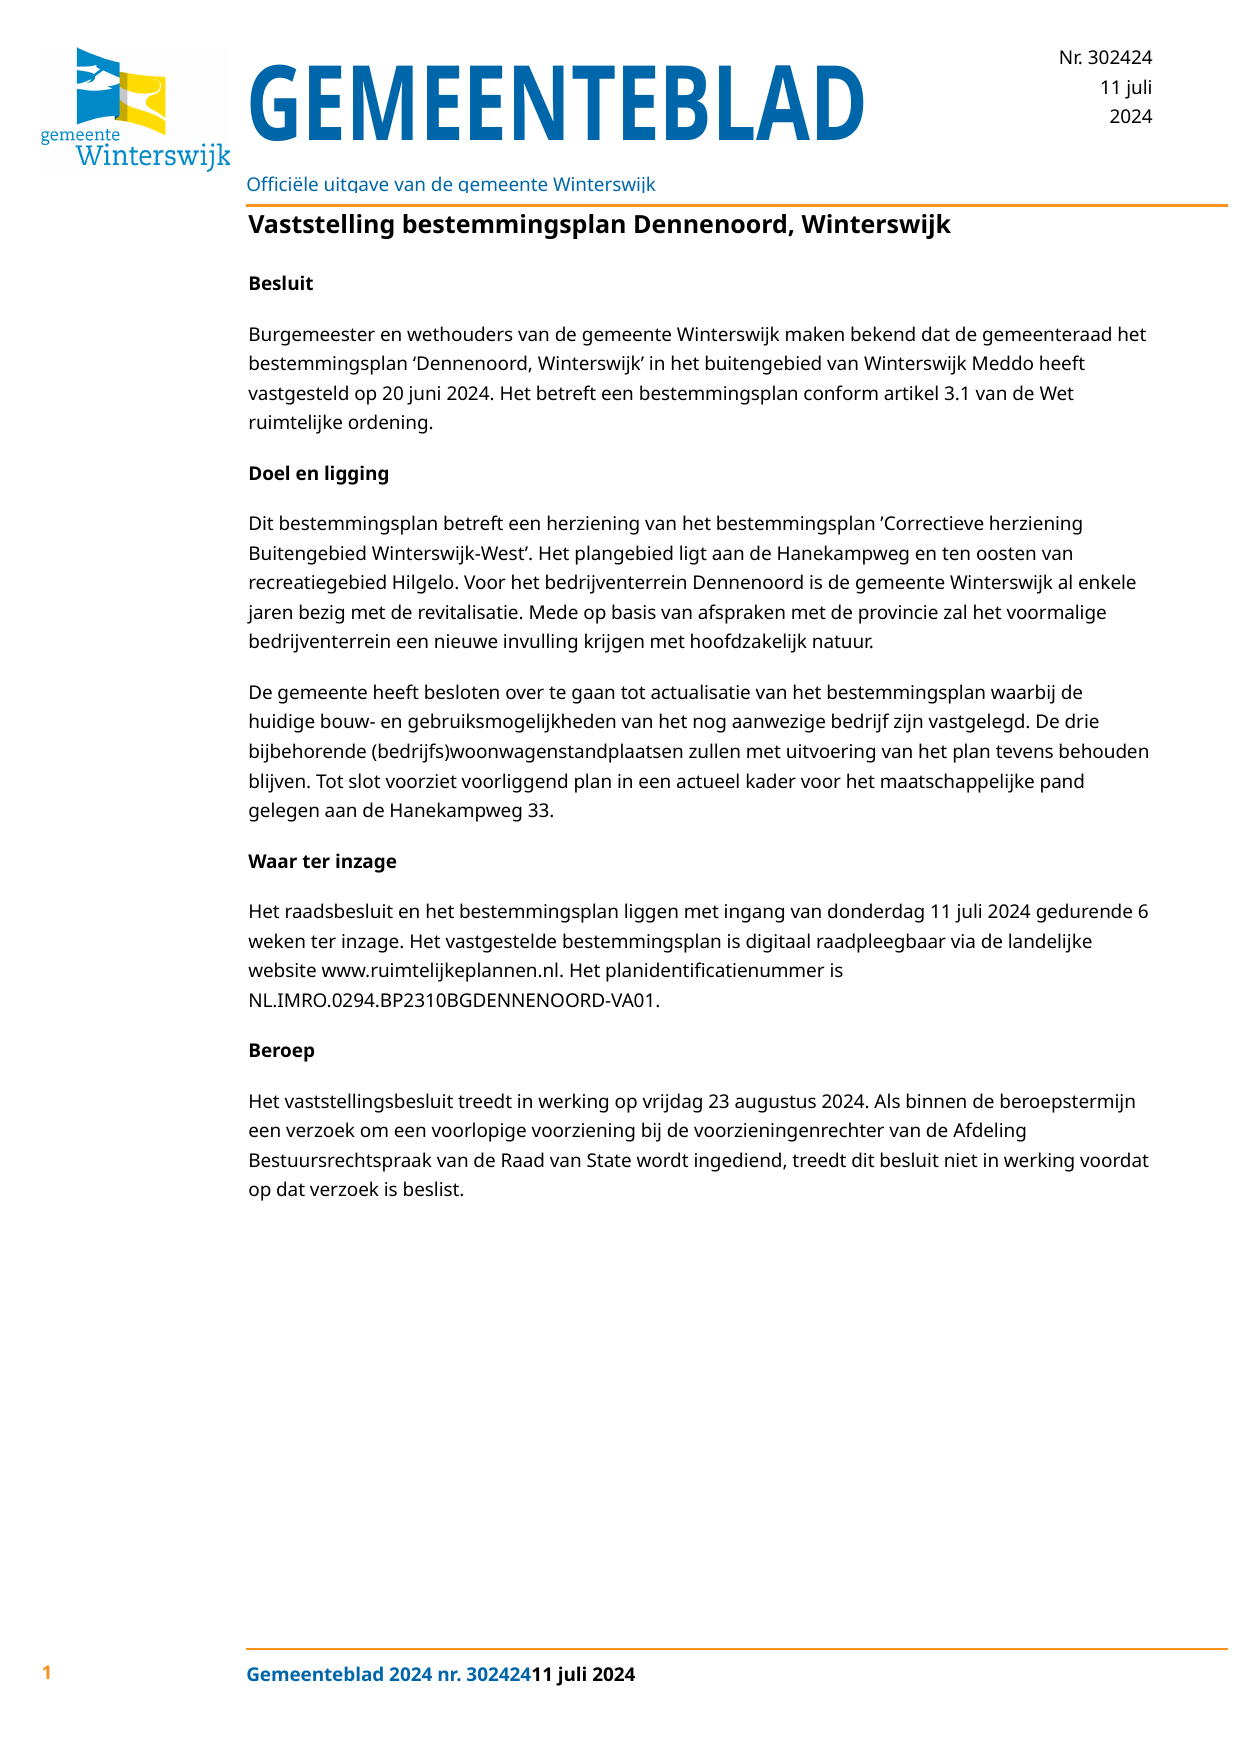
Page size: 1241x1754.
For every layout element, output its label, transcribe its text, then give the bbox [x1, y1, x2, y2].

text Beroep [248, 1037, 1152, 1063]
text Burgemeester en wethouders van de gemeente Winterswijk maken bekend dat de gemeenteraad het bestemmingsplan ‘Dennenoord, Winterswijk’ in het buitengebied van Winterswijk Meddo heeft vastgesteld op 20 juni 2024. Het betreft een bestemmingsplan conform artikel 3.1 van de Wet ruimtelijke ordening. [248, 321, 1152, 435]
picture [225, 153, 231, 162]
text Doel en ligging [248, 460, 1152, 486]
picture [41, 47, 231, 172]
text Waar ter inzage [248, 848, 1152, 873]
text Dit bestemmingsplan betreft een herziening van het bestemmingsplan ’Correctieve herziening Buitengebied Winterswijk-West’. Het plangebied ligt aan de Hanekampweg en ten oosten van recreatiegebied Hilgelo. Voor het bedrijventerrein Dennenoord is de gemeente Winterswijk al enkele jaren bezig met de revitalisatie. Mede op basis van afspraken met de provincie zal het voormalige bedrijventerrein een nieuwe invulling krijgen met hoofdzakelijk natuur. [248, 510, 1152, 654]
text Vaststelling bestemmingsplan Dennenoord, Winterswijk [248, 207, 1152, 241]
text Het vaststellingsbesluit treedt in werking op vrijdag 23 augustus 2024. Als binnen de beroepstermijn een verzoek om een voorlopige voorziening bij de voorzieningenrechter van de Afdeling Bestuursrechtspraak van de Raad van State wordt ingediend, treedt dit besluit niet in werking voordat op dat verzoek is beslist. [248, 1088, 1152, 1202]
text Besluit [248, 270, 1152, 296]
text Het raadsbesluit en het bestemmingsplan liggen met ingang van donderdag 11 juli 2024 gedurende 6 weken ter inzage. Het vastgestelde bestemmingsplan is digitaal raadpleegbaar via de landelijke website www.ruimtelijkeplannen.nl. Het planidentificatienummer is NL.IMRO.0294.BP2310BGDENNENOORD-VA01. [248, 898, 1152, 1013]
text De gemeente heeft besloten over te gaan tot actualisatie van het bestemmingsplan waarbij de huidige bouw- en gebruiksmogelijkheden van het nog aanwezige bedrijf zijn vastgelegd. De drie bijbehorende (bedrijfs)woonwagenstandplaatsen zullen met uitvoering van het plan tevens behouden blijven. Tot slot voorziet voorliggend plan in een actueel kader voor het maatschappelijke pand gelegen aan de Hanekampweg 33. [248, 679, 1152, 823]
